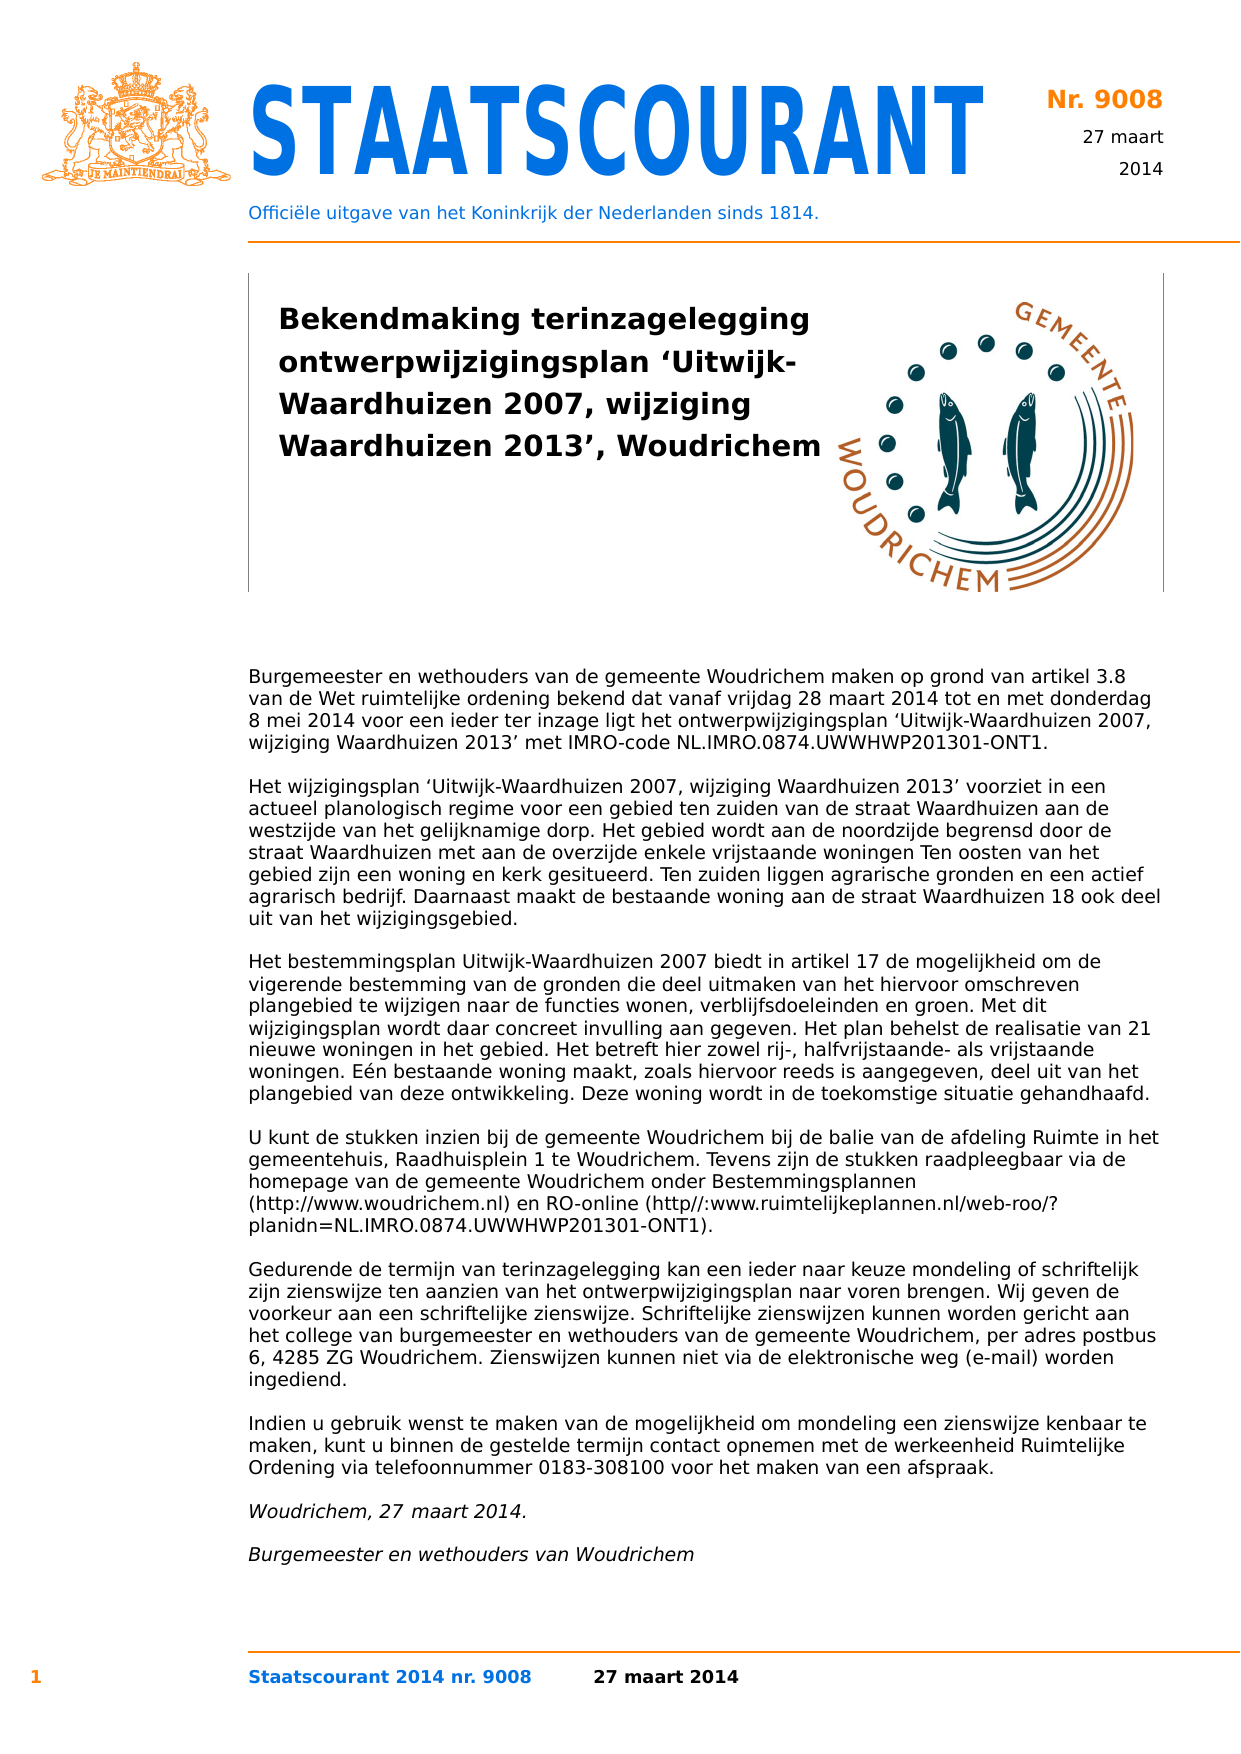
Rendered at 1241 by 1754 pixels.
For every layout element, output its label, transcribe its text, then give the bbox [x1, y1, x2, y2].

text Gedurende de termijn van terinzagelegging kan een ieder naar keuze mondeling of schriftelijk zijn zienswijze ten aanzien van het ontwerpwijzigingsplan naar voren brengen. Wij geven de voorkeur aan een schriftelijke zienswijze. Schriftelijke zienswijzen kunnen worden gericht aan het college van burgemeester en wethouders van de gemeente Woudrichem, per adres postbus 6, 4285 ZG Woudrichem. Zienswijzen kunnen niet via de elektronische weg (e-mail) worden ingediend. [248, 1259, 1163, 1391]
table_cell 27 maart [998, 121, 1240, 153]
text Burgemeester en wethouders van de gemeente Woudrichem maken op grond van artikel 3.8 van de Wet ruimtelijke ordening bekend dat vanaf vrijdag 28 maart 2014 tot en met donderdag 8 mei 2014 voor een ieder ter inzage ligt het ontwerpwijzigingsplan ‘Uitwijk-Waardhuizen 2007, wijziging Waardhuizen 2013’ met IMRO-code NL.IMRO.0874.UWWHWP201301-ONT1. [248, 666, 1163, 754]
text Het wijzigingsplan ‘Uitwijk-Waardhuizen 2007, wijziging Waardhuizen 2013’ voorziet in een actueel planologisch regime voor een gebied ten zuiden van de straat Waardhuizen aan de westzijde van het gelijknamige dorp. Het gebied wordt aan de noordzijde begrensd door de straat Waardhuizen met aan de overzijde enkele vrijstaande woningen Ten oosten van het gebied zijn een woning en kerk gesitueerd. Ten zuiden liggen agrarische gronden en een actief agrarisch bedrijf. Daarnaast maakt de bestaande woning aan de straat Waardhuizen 18 ook deel uit van het wijzigingsgebied. [248, 776, 1163, 929]
text Indien u gebruik wenst te maken van de mogelijkheid om mondeling een zienswijze kenbaar te maken, kunt u binnen de gestelde termijn contact opnemen met de werkeenheid Ruimtelijke Ordening via telefoonnummer 0183-308100 voor het maken van een afspraak. [248, 1413, 1163, 1479]
subtitle Bekendmaking terinzagelegging ontwerpwijzigingsplan ‘Uitwijk-Waardhuizen 2007, wijziging Waardhuizen 2013’, Woudrichem [249, 273, 1163, 592]
table_header [25, 62, 248, 241]
text Burgemeester en wethouders van Woudrichem [248, 1544, 1163, 1566]
text Het bestemmingsplan Uitwijk-Waardhuizen 2007 biedt in artikel 17 de mogelijkheid om de vigerende bestemming van de gronden die deel uitmaken van het hiervoor omschreven plangebied te wijzigen naar de functies wonen, verblijfsdoeleinden en groen. Met dit wijzigingsplan wordt daar concreet invulling aan gegeven. Het plan behelst de realisatie van 21 nieuwe woningen in het gebied. Het betreft hier zowel rij-, halfvrijstaande- als vrijstaande woningen. Eén bestaande woning maakt, zoals hiervoor reeds is aangegeven, deel uit van het plangebied van deze ontwikkeling. Deze woning wordt in de toekomstige situatie gehandhaafd. [248, 951, 1163, 1105]
text U kunt de stukken inzien bij de gemeente Woudrichem bij de balie van de afdeling Ruimte in het gemeentehuis, Raadhuisplein 1 te Woudrichem. Tevens zijn de stukken raadpleegbaar via de homepage van de gemeente Woudrichem onder Bestemmingsplannen (http://www.woudrichem.nl) en RO-online (http//:www.ruimtelijkeplannen.nl/web-roo/?planidn=NL.IMRO.0874.UWWHWP201301-ONT1). [248, 1127, 1163, 1237]
table_header Nr. 9008 [998, 62, 1240, 121]
text Woudrichem, 27 maart 2014. [248, 1501, 1163, 1522]
table_cell 2014 [998, 153, 1240, 203]
picture [41, 62, 231, 186]
picture [838, 302, 1134, 592]
table_header STAATSCOURANT [248, 62, 998, 203]
table_cell Officiële uitgave van het Koninkrijk der Nederlanden sinds 1814. [248, 203, 1240, 241]
